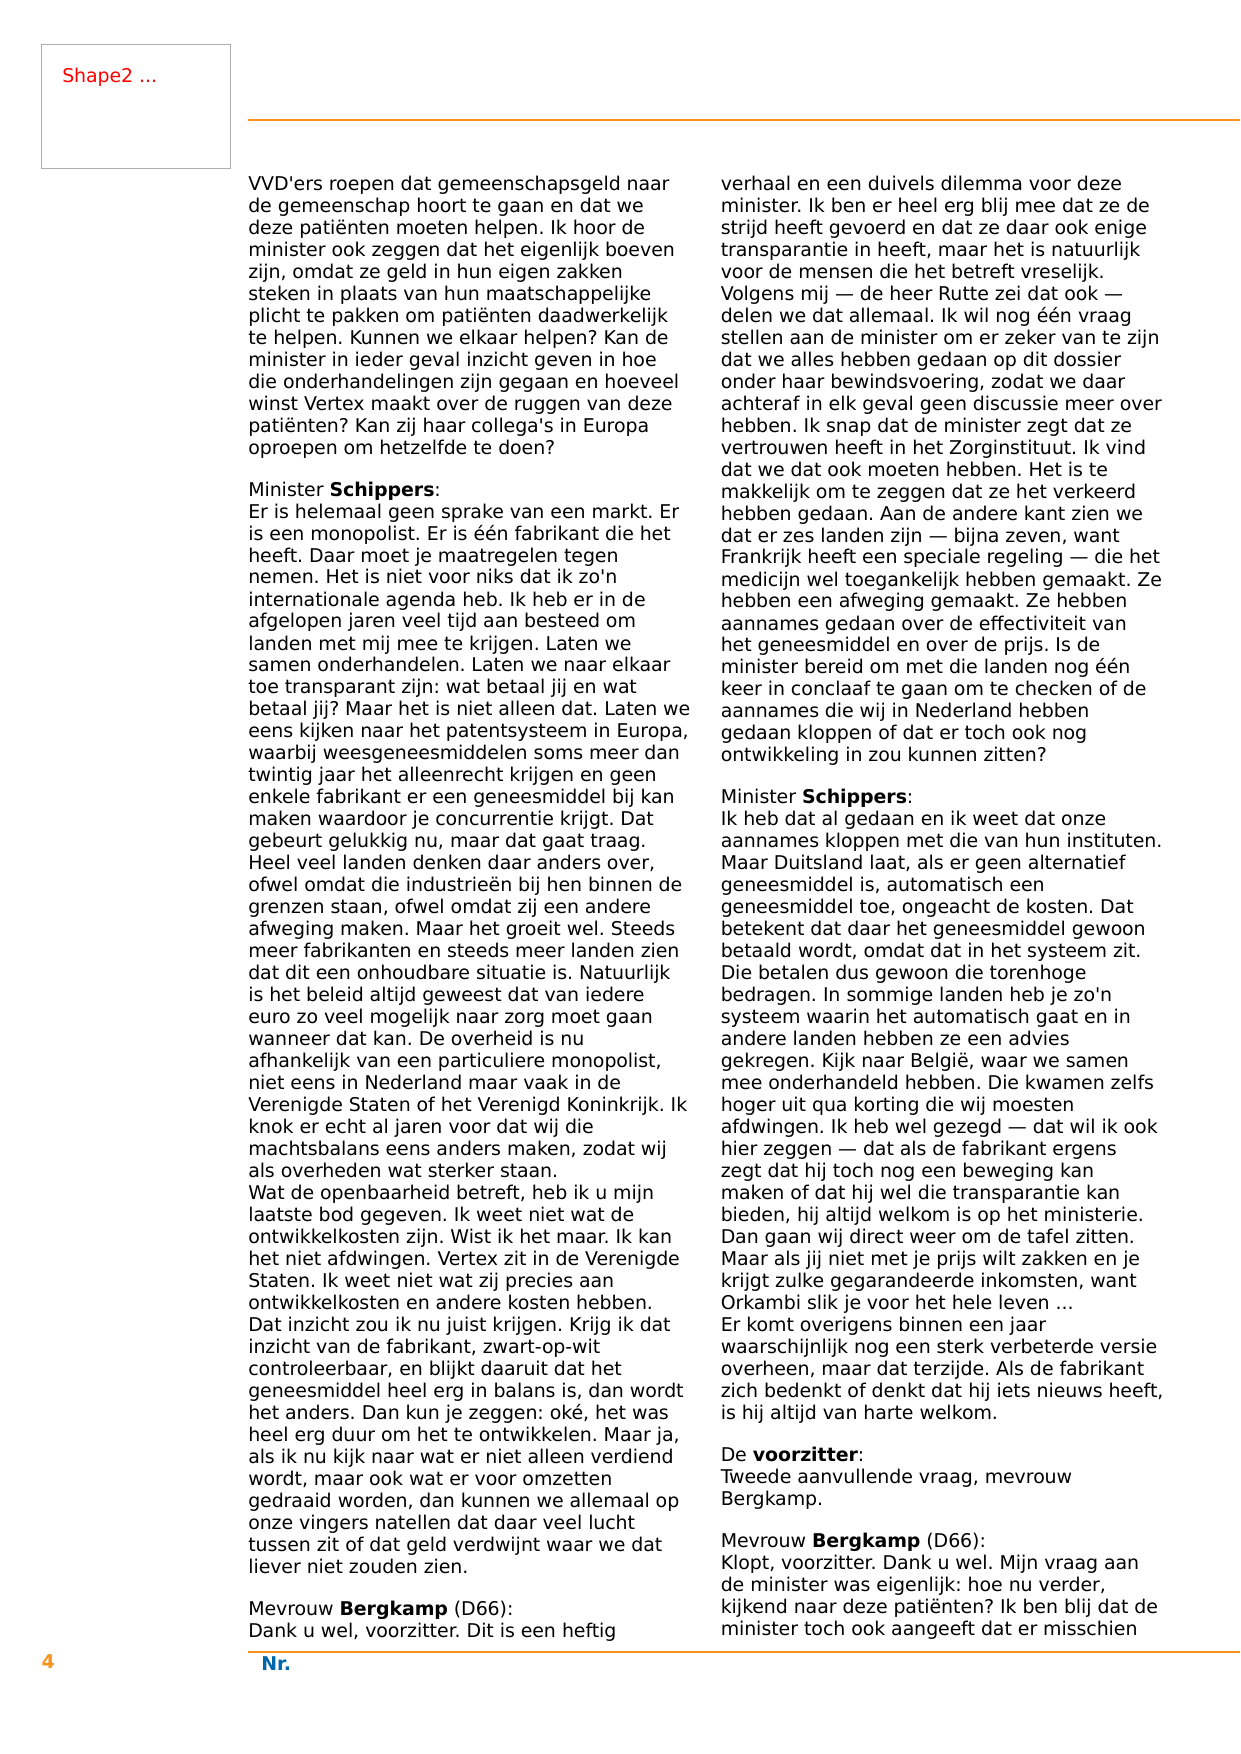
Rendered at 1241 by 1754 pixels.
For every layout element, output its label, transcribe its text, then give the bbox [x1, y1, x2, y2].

text Mevrouw Bergkamp (D66): [721, 1529, 1163, 1552]
text verhaal en een duivels dilemma voor deze minister. Ik ben er heel erg blij mee dat ze de strijd heeft gevoerd en dat ze daar ook enige transparantie in heeft, maar het is natuurlijk voor de mensen die het betreft vreselijk. Volgens mij — de heer Rutte zei dat ook — delen we dat allemaal. Ik wil nog één vraag stellen aan de minister om er zeker van te zijn dat we alles hebben gedaan op dit dossier onder haar bewindsvoering, zodat we daar achteraf in elk geval geen discussie meer over hebben. Ik snap dat de minister zegt dat ze vertrouwen heeft in het Zorginstituut. Ik vind dat we dat ook moeten hebben. Het is te makkelijk om te zeggen dat ze het verkeerd hebben gedaan. Aan de andere kant zien we dat er zes landen zijn — bijna zeven, want Frankrijk heeft een speciale regeling — die het medicijn wel toegankelijk hebben gemaakt. Ze hebben een afweging gemaakt. Ze hebben aannames gedaan over de effectiviteit van het geneesmiddel en over de prijs. Is de minister bereid om met die landen nog één keer in conclaaf te gaan om te checken of de aannames die wij in Nederland hebben gedaan kloppen of dat er toch ook nog ontwikkeling in zou kunnen zitten? [721, 173, 1163, 766]
text Ik heb dat al gedaan en ik weet dat onze aannames kloppen met die van hun instituten. Maar Duitsland laat, als er geen alternatief geneesmiddel is, automatisch een geneesmiddel toe, ongeacht de kosten. Dat betekent dat daar het geneesmiddel gewoon betaald wordt, omdat dat in het systeem zit. Die betalen dus gewoon die torenhoge bedragen. In sommige landen heb je zo'n systeem waarin het automatisch gaat en in andere landen hebben ze een advies gekregen. Kijk naar België, waar we samen mee onderhandeld hebben. Die kwamen zelfs hoger uit qua korting die wij moesten afdwingen. Ik heb wel gezegd — dat wil ik ook hier zeggen — dat als de fabrikant ergens zegt dat hij toch nog een beweging kan maken of dat hij wel die transparantie kan bieden, hij altijd welkom is op het ministerie. Dan gaan wij direct weer om de tafel zitten. Maar als jij niet met je prijs wilt zakken en je krijgt zulke gegarandeerde inkomsten, want Orkambi slik je voor het hele leven ... [721, 808, 1163, 1314]
text Er komt overigens binnen een jaar waarschijnlijk nog een sterk verbeterde versie overheen, maar dat terzijde. Als de fabrikant zich bedenkt of denkt dat hij iets nieuws heeft, is hij altijd van harte welkom. [721, 1314, 1163, 1424]
text Minister Schippers: [721, 786, 1163, 808]
text De voorzitter: [721, 1444, 1163, 1466]
text VVD'ers roepen dat gemeenschapsgeld naar de gemeenschap hoort te gaan en dat we deze patiënten moeten helpen. Ik hoor de minister ook zeggen dat het eigenlijk boeven zijn, omdat ze geld in hun eigen zakken steken in plaats van hun maatschappelijke plicht te pakken om patiënten daadwerkelijk te helpen. Kunnen we elkaar helpen? Kan de minister in ieder geval inzicht geven in hoe die onderhandelingen zijn gegaan en hoeveel winst Vertex maakt over de ruggen van deze patiënten? Kan zij haar collega's in Europa oproepen om hetzelfde te doen? [248, 173, 691, 458]
text Mevrouw Bergkamp (D66): [248, 1597, 691, 1619]
text Klopt, voorzitter. Dank u wel. Mijn vraag aan de minister was eigenlijk: hoe nu verder, kijkend naar deze patiënten? Ik ben blij dat de minister toch ook aangeeft dat er misschien [721, 1552, 1163, 1639]
text Dank u wel, voorzitter. Dit is een heftig [248, 1619, 691, 1641]
text Tweede aanvullende vraag, mevrouw Bergkamp. [721, 1466, 1163, 1509]
text Wat de openbaarheid betreft, heb ik u mijn laatste bod gegeven. Ik weet niet wat de ontwikkelkosten zijn. Wist ik het maar. Ik kan het niet afdwingen. Vertex zit in de Verenigde Staten. Ik weet niet wat zij precies aan ontwikkelkosten en andere kosten hebben. Dat inzicht zou ik nu juist krijgen. Krijg ik dat inzicht van de fabrikant, zwart-op-wit controleerbaar, en blijkt daaruit dat het geneesmiddel heel erg in balans is, dan wordt het anders. Dan kun je zeggen: oké, het was heel erg duur om het te ontwikkelen. Maar ja, als ik nu kijk naar wat er niet alleen verdiend wordt, maar ook wat er voor omzetten gedraaid worden, dan kunnen we allemaal op onze vingers natellen dat daar veel lucht tussen zit of dat geld verdwijnt waar we dat liever niet zouden zien. [248, 1182, 691, 1577]
text Er is helemaal geen sprake van een markt. Er is een monopolist. Er is één fabrikant die het heeft. Daar moet je maatregelen tegen nemen. Het is niet voor niks dat ik zo'n internationale agenda heb. Ik heb er in de afgelopen jaren veel tijd aan besteed om landen met mij mee te krijgen. Laten we samen onderhandelen. Laten we naar elkaar toe transparant zijn: wat betaal jij en wat betaal jij? Maar het is niet alleen dat. Laten we eens kijken naar het patentsysteem in Europa, waarbij weesgeneesmiddelen soms meer dan twintig jaar het alleenrecht krijgen en geen enkele fabrikant er een geneesmiddel bij kan maken waardoor je concurrentie krijgt. Dat gebeurt gelukkig nu, maar dat gaat traag. Heel veel landen denken daar anders over, ofwel omdat die industrieën bij hen binnen de grenzen staan, ofwel omdat zij een andere afweging maken. Maar het groeit wel. Steeds meer fabrikanten en steeds meer landen zien dat dit een onhoudbare situatie is. Natuurlijk is het beleid altijd geweest dat van iedere euro zo veel mogelijk naar zorg moet gaan wanneer dat kan. De overheid is nu afhankelijk van een particuliere monopolist, niet eens in Nederland maar vaak in de Verenigde Staten of het Verenigd Koninkrijk. Ik knok er echt al jaren voor dat wij die machtsbalans eens anders maken, zodat wij als overheden wat sterker staan. [248, 501, 691, 1182]
text Minister Schippers: [248, 478, 691, 501]
